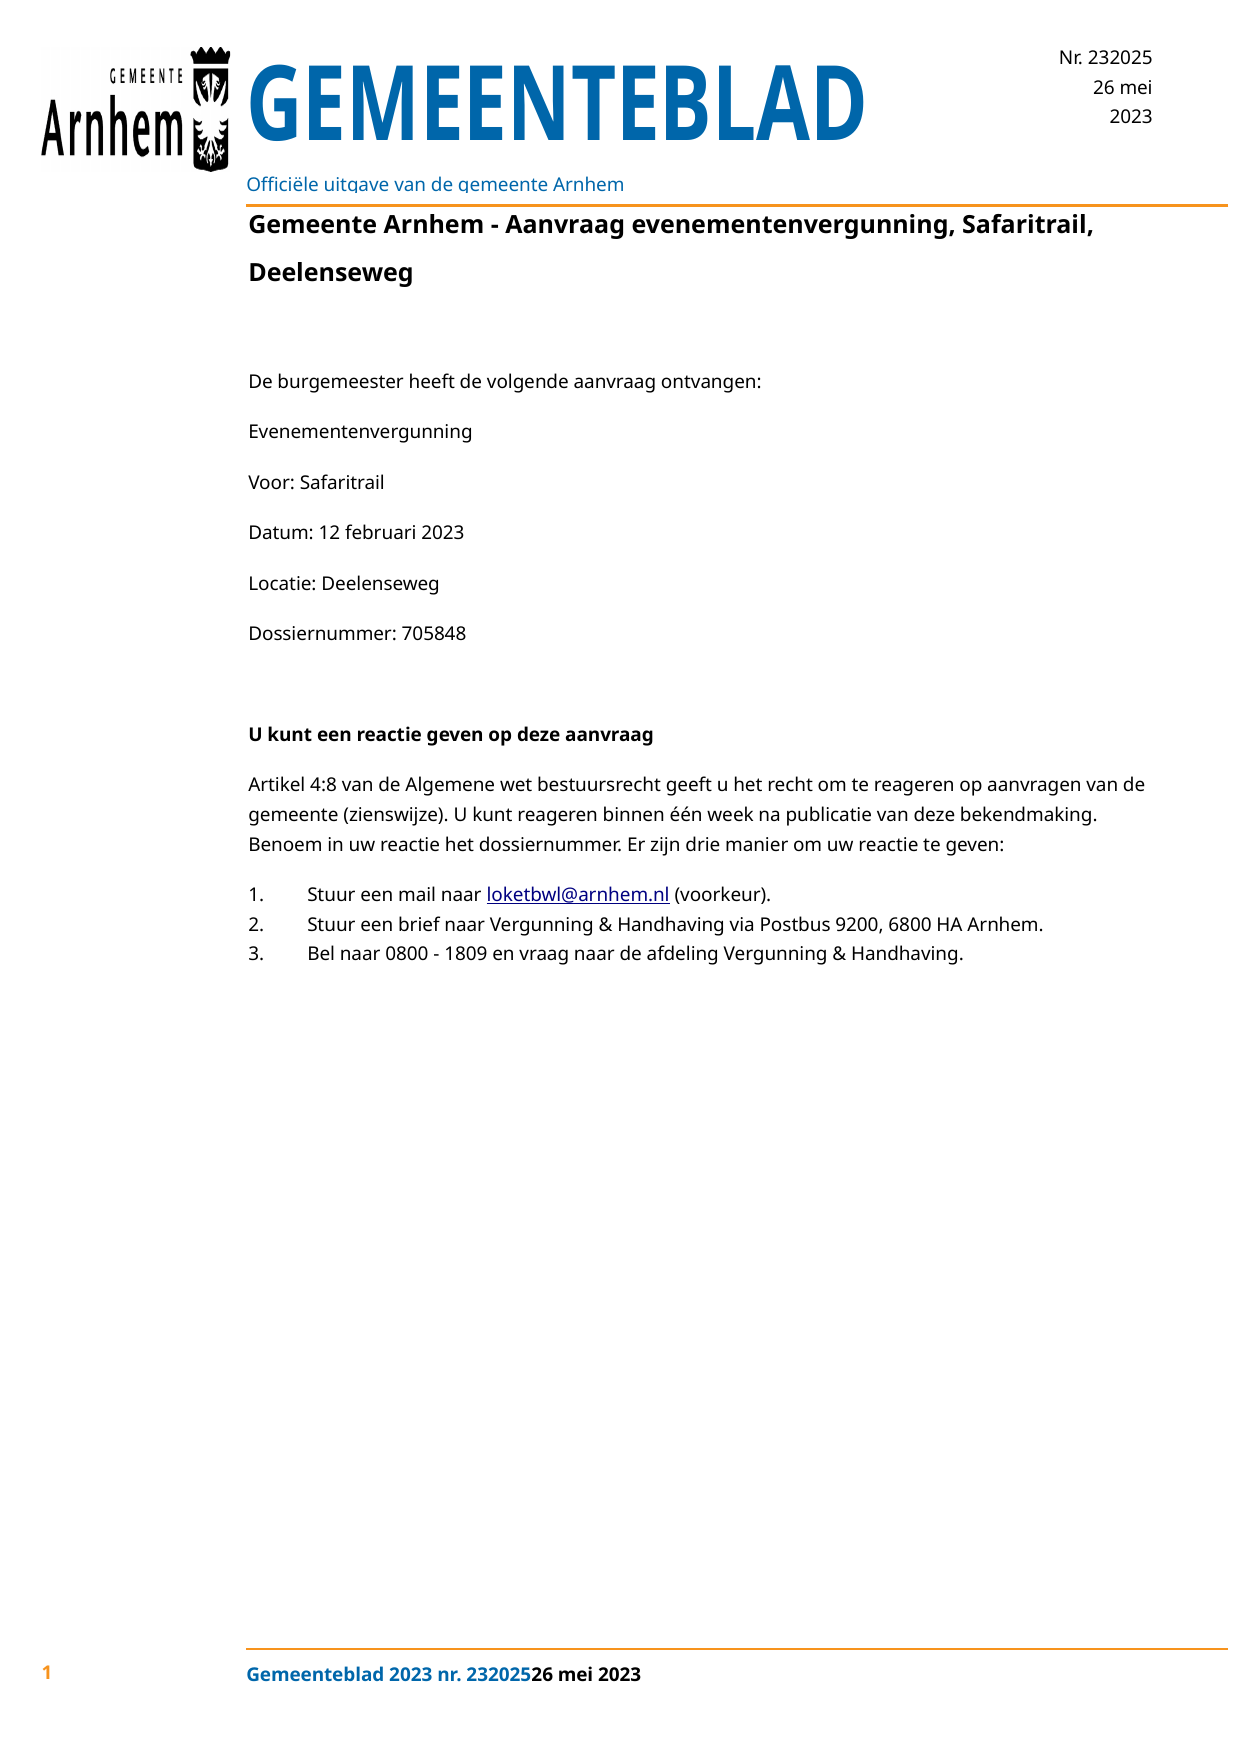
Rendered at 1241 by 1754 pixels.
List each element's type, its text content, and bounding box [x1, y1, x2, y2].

text Dossiernummer: 705848 [248, 620, 1152, 646]
text Evenementenvergunning [248, 419, 1152, 444]
picture [41, 47, 231, 172]
text Artikel 4:8 van de Algemene wet bestuursrecht geeft u het recht om te reageren op aanvragen van de gemeente (zienswijze). U kunt reageren binnen één week na publicatie van deze bekendmaking. Benoem in uw reactie het dossiernummer. Er zijn drie manier om uw reactie te geven: [248, 772, 1152, 857]
text De burgemeester heeft de volgende aanvraag ontvangen: [248, 368, 1152, 394]
list Bel naar 0800 - 1809 en vraag naar de afdeling Vergunning & Handhaving. [248, 940, 1152, 966]
text Locatie: Deelenseweg [248, 570, 1152, 596]
list Stuur een mail naar loketbwl@arnhem.nl (voorkeur). [248, 881, 1152, 907]
text Voor: Safaritrail [248, 469, 1152, 495]
text Gemeente Arnhem - Aanvraag evenementenvergunning, Safaritrail, Deelenseweg [248, 207, 1152, 288]
text U kunt een reactie geven op deze aanvraag [248, 721, 1152, 747]
text Datum: 12 februari 2023 [248, 519, 1152, 545]
list Stuur een brief naar Vergunning & Handhaving via Postbus 9200, 6800 HA Arnhem. [248, 911, 1152, 937]
